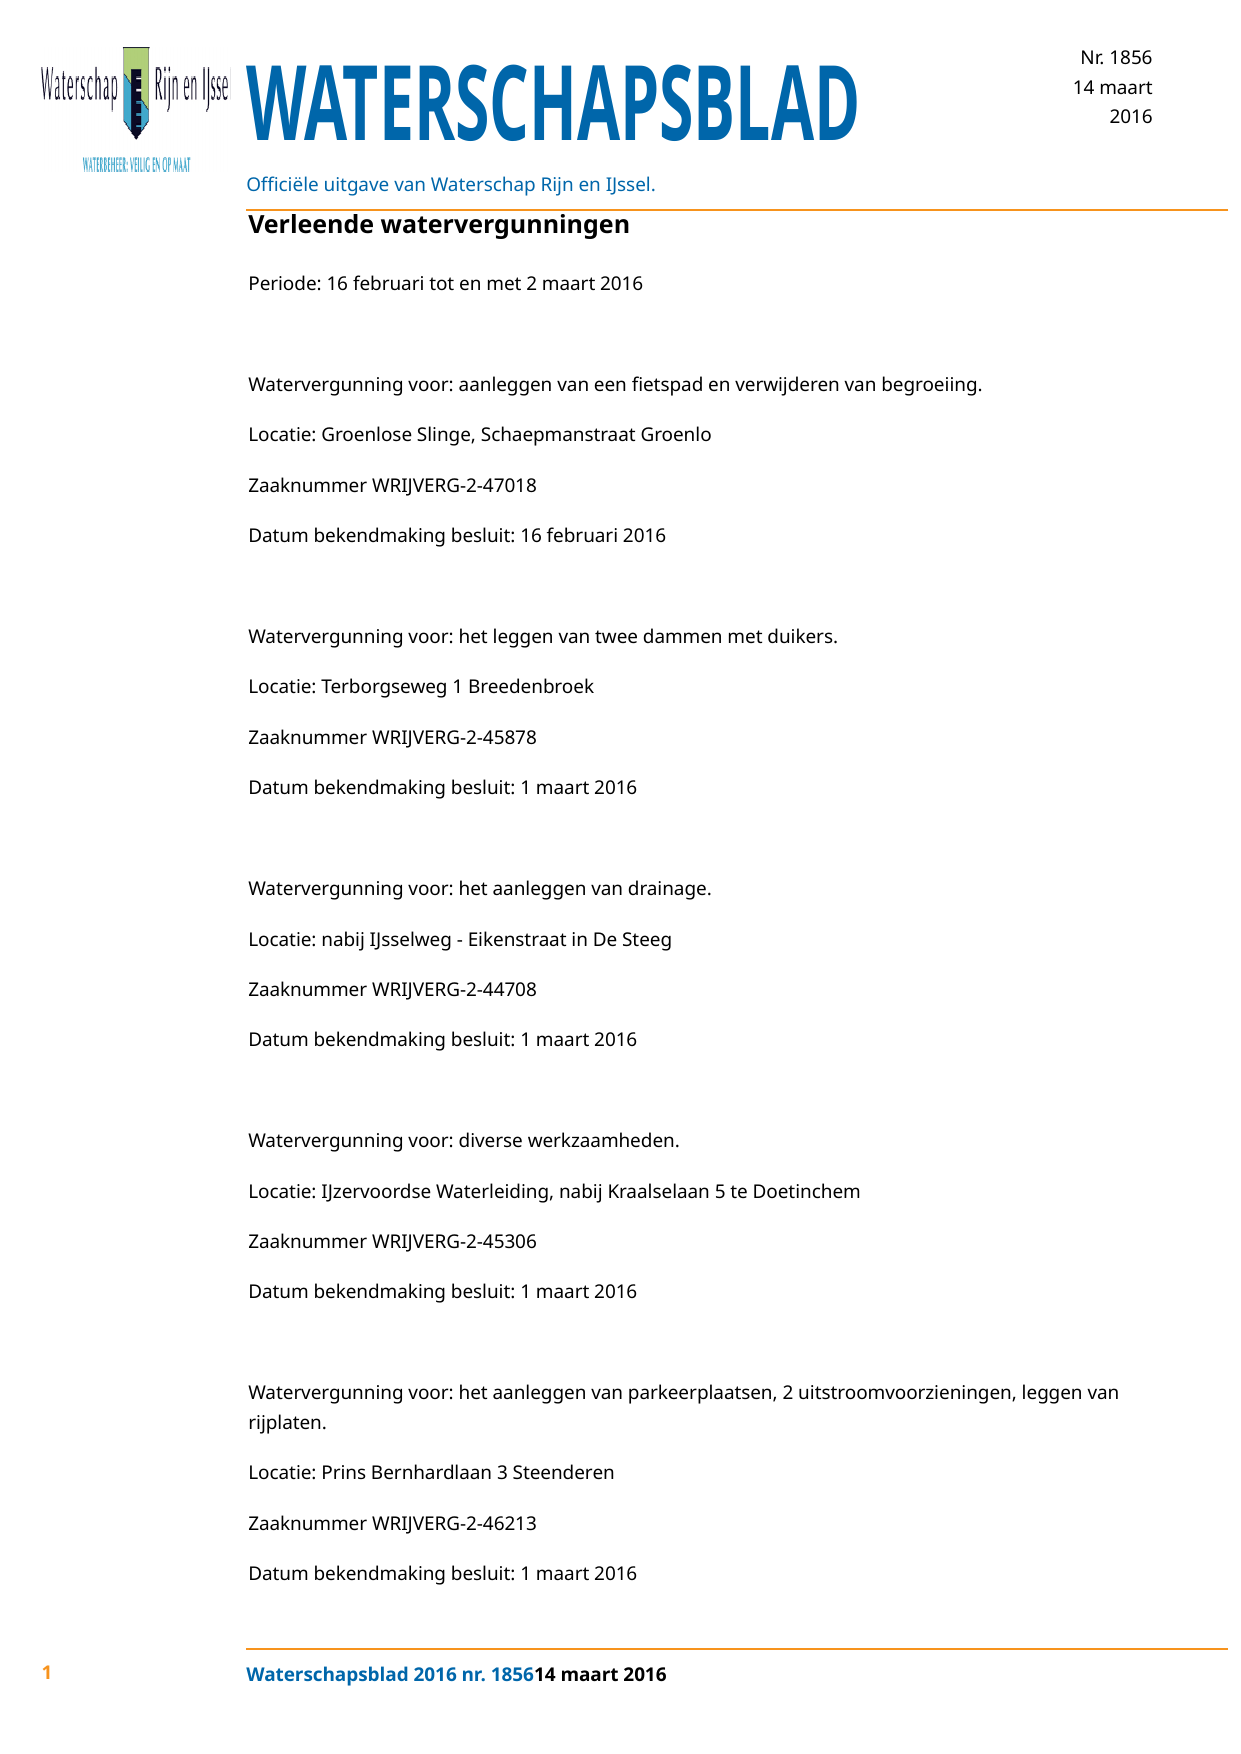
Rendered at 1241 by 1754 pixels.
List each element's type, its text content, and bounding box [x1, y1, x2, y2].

text Watervergunning voor: het leggen van twee dammen met duikers. [248, 623, 1152, 649]
text Verleende watervergunningen [248, 211, 1152, 241]
text Zaaknummer WRIJVERG-2-46213 [248, 1510, 1152, 1536]
text Locatie: Groenlose Slinge, Schaepmanstraat Groenlo [248, 422, 1152, 447]
text Locatie: IJzervoordse Waterleiding, nabij Kraalselaan 5 te Doetinchem [248, 1178, 1152, 1203]
text Watervergunning voor: diverse werkzaamheden. [248, 1127, 1152, 1153]
text Watervergunning voor: het aanleggen van parkeerplaatsen, 2 uitstroomvoorzieningen, leggen van rijplaten. [248, 1379, 1152, 1435]
text Zaaknummer WRIJVERG-2-44708 [248, 976, 1152, 1002]
text Watervergunning voor: aanleggen van een fietspad en verwijderen van begroeiing. [248, 371, 1152, 397]
text Zaaknummer WRIJVERG-2-45306 [248, 1228, 1152, 1254]
text Zaaknummer WRIJVERG-2-47018 [248, 472, 1152, 498]
text Zaaknummer WRIJVERG-2-45878 [248, 724, 1152, 750]
text Datum bekendmaking besluit: 16 februari 2016 [248, 522, 1152, 548]
text Watervergunning voor: het aanleggen van drainage. [248, 875, 1152, 901]
text Locatie: Prins Bernhardlaan 3 Steenderen [248, 1459, 1152, 1485]
text Datum bekendmaking besluit: 1 maart 2016 [248, 1027, 1152, 1052]
text Datum bekendmaking besluit: 1 maart 2016 [248, 1560, 1152, 1586]
picture [41, 47, 231, 172]
text Datum bekendmaking besluit: 1 maart 2016 [248, 774, 1152, 800]
text Periode: 16 februari tot en met 2 maart 2016 [248, 270, 1152, 296]
text Datum bekendmaking besluit: 1 maart 2016 [248, 1279, 1152, 1304]
text Locatie: nabij IJsselweg - Eikenstraat in De Steeg [248, 926, 1152, 951]
text Locatie: Terborgseweg 1 Breedenbroek [248, 674, 1152, 699]
